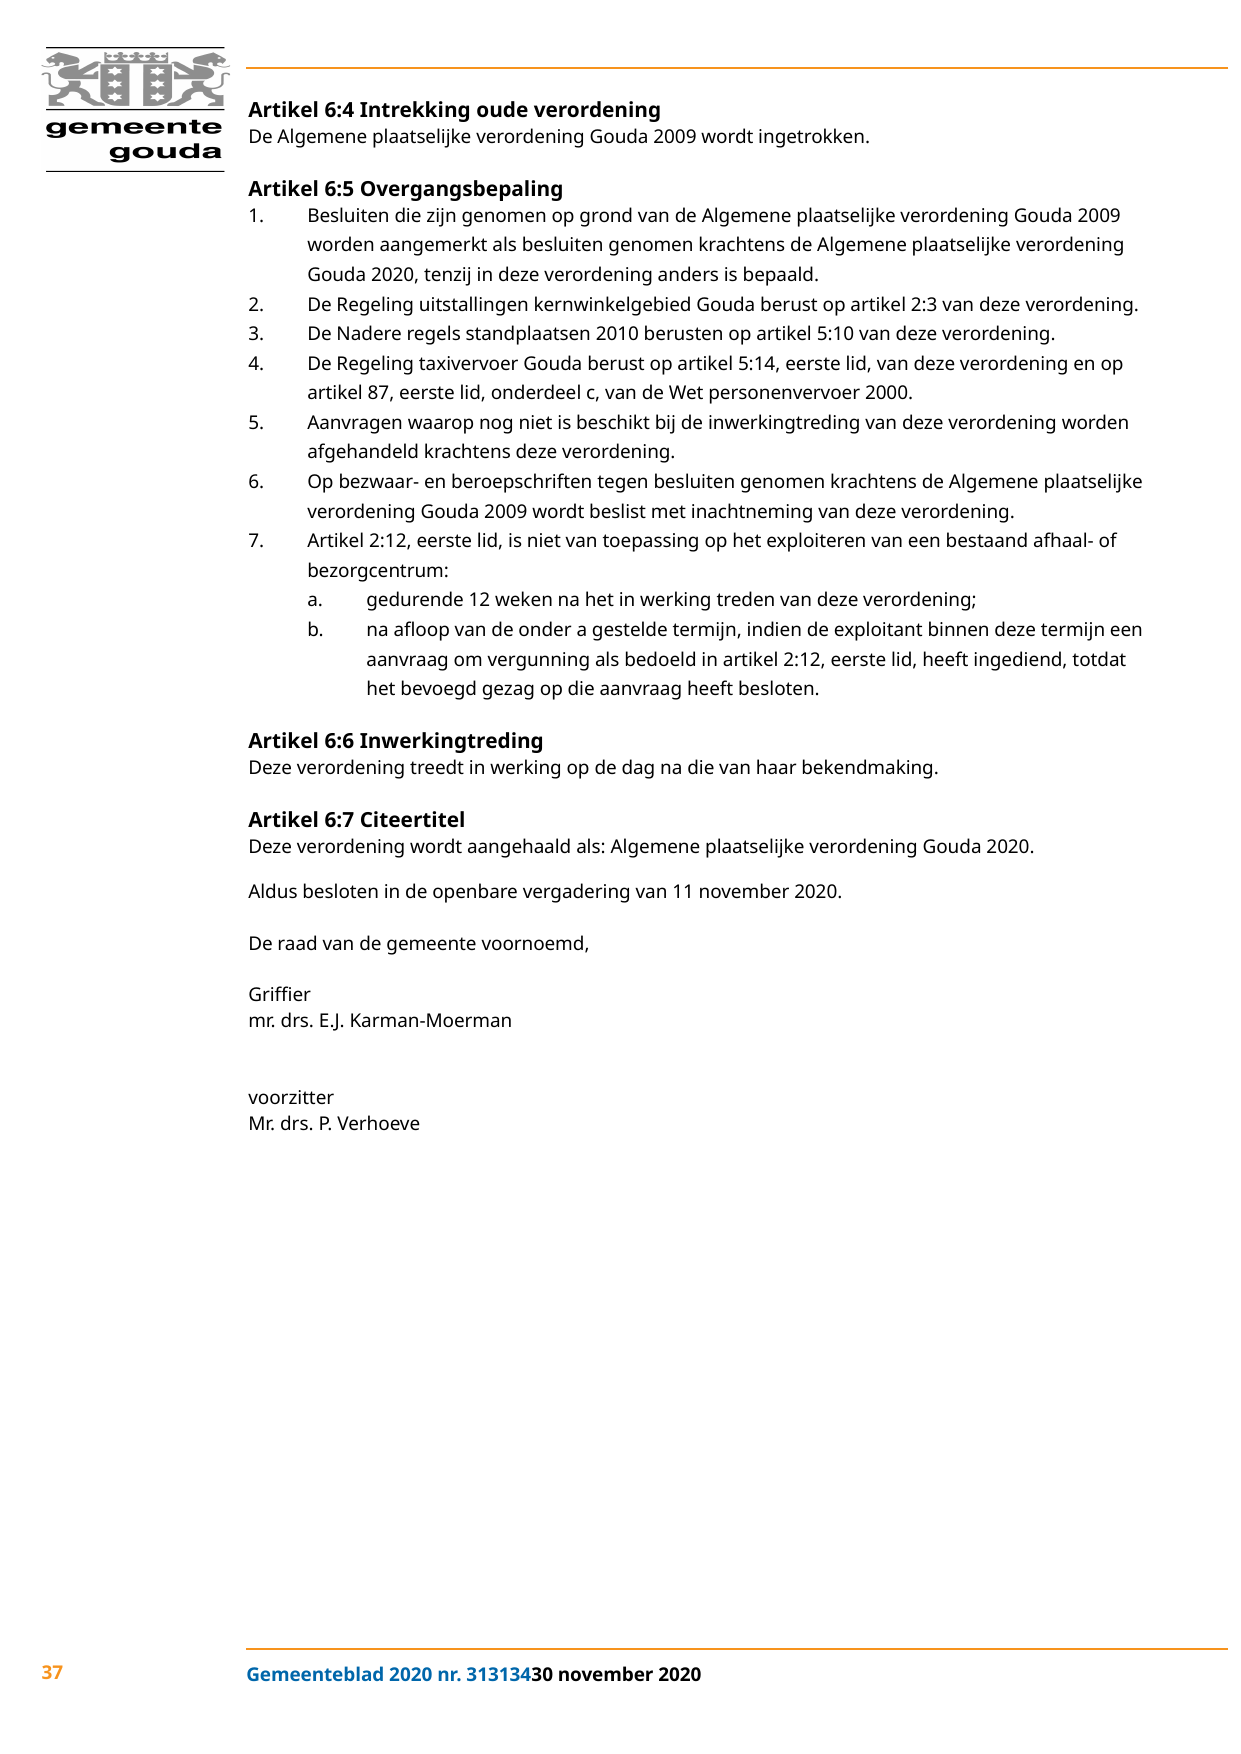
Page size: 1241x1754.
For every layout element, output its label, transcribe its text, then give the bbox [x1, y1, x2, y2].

picture [41, 47, 231, 172]
list Besluiten die zijn genomen op grond van de Algemene plaatselijke verordening Gouda 2009 worden aangemerkt als besluiten genomen krachtens de Algemene plaatselijke verordening Gouda 2020, tenzij in deze verordening anders is bepaald. [248, 202, 1152, 287]
text voorzitter [248, 1084, 1152, 1110]
text Artikel 6:4 Intrekking oude verordening [248, 95, 1152, 123]
list De Regeling taxivervoer Gouda berust op artikel 5:14, eerste lid, van deze verordening en op artikel 87, eerste lid, onderdeel c, van de Wet personenvervoer 2000. [248, 350, 1152, 405]
list Artikel 2:12, eerste lid, is niet van toepassing op het exploiteren van een bestaand afhaal- of bezorgcentrum: [248, 527, 1152, 583]
text Artikel 6:7 Citeertitel [248, 805, 1152, 833]
text Aldus besloten in de openbare vergadering van 11 november 2020. [248, 879, 1152, 904]
text De raad van de gemeente voornoemd, [248, 930, 1152, 956]
text Mr. drs. P. Verhoeve [248, 1110, 1152, 1136]
text Griffier [248, 982, 1152, 1007]
text Artikel 6:5 Overgangsbepaling [248, 174, 1152, 202]
list gedurende 12 weken na het in werking treden van deze verordening; [307, 587, 1152, 612]
list De Nadere regels standplaatsen 2010 berusten op artikel 5:10 van deze verordening. [248, 320, 1152, 346]
list De Regeling uitstallingen kernwinkelgebied Gouda berust op artikel 2:3 van deze verordening. [248, 291, 1152, 317]
text Deze verordening treedt in werking op de dag na die van haar bekendmaking. [248, 754, 1152, 780]
text Deze verordening wordt aangehaald als: Algemene plaatselijke verordening Gouda 2020. [248, 833, 1152, 859]
list na afloop van de onder a gestelde termijn, indien de exploitant binnen deze termijn een aanvraag om vergunning als bedoeld in artikel 2:12, eerste lid, heeft ingediend, totdat het bevoegd gezag op die aanvraag heeft besloten. [307, 616, 1152, 701]
list Op bezwaar- en beroepschriften tegen besluiten genomen krachtens de Algemene plaatselijke verordening Gouda 2009 wordt beslist met inachtneming van deze verordening. [248, 468, 1152, 524]
text mr. drs. E.J. Karman-Moerman [248, 1007, 1152, 1033]
text Artikel 6:6 Inwerkingtreding [248, 726, 1152, 754]
list Aanvragen waarop nog niet is beschikt bij de inwerkingtreding van deze verordening worden afgehandeld krachtens deze verordening. [248, 409, 1152, 464]
text De Algemene plaatselijke verordening Gouda 2009 wordt ingetrokken. [248, 123, 1152, 149]
